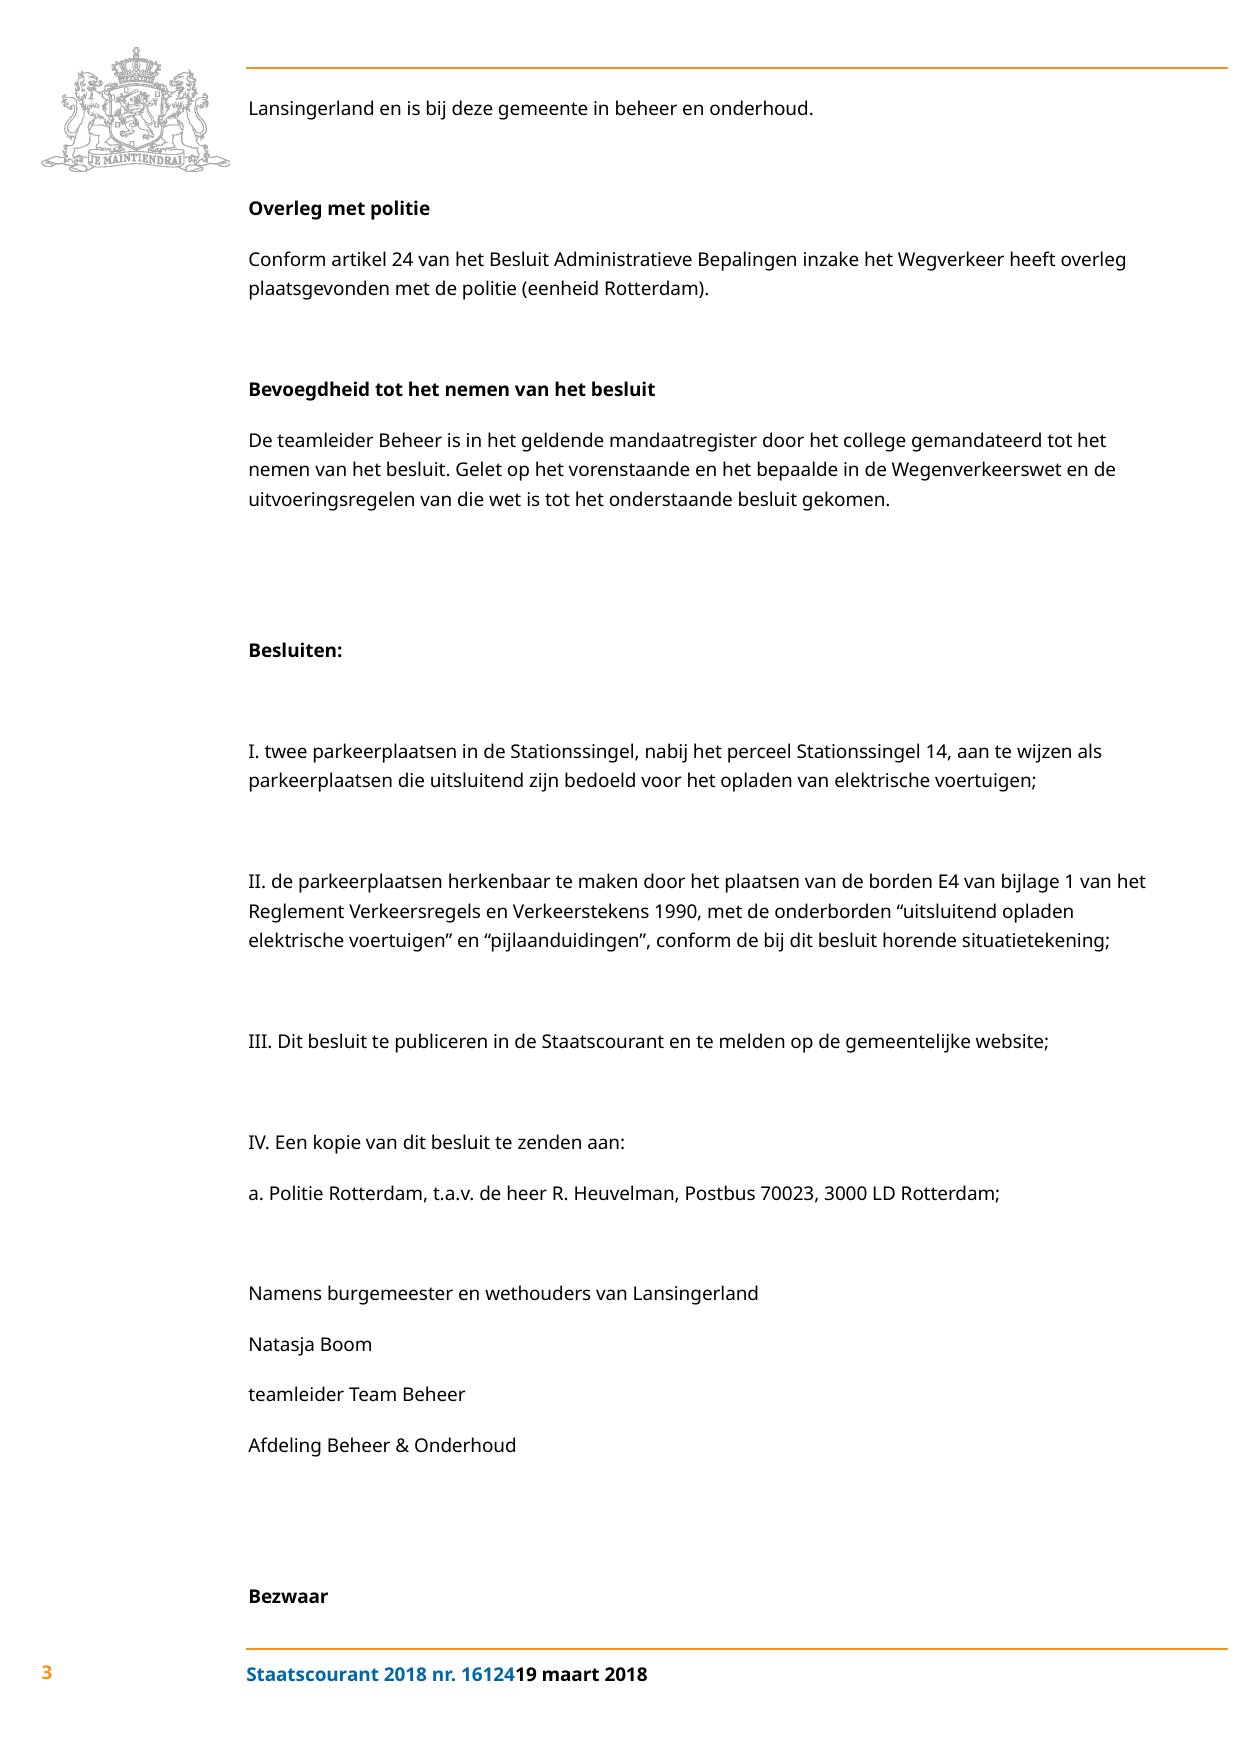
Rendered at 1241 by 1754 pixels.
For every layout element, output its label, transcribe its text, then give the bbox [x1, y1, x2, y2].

text Natasja Boom [248, 1331, 1152, 1357]
text Afdeling Beheer & Onderhoud [248, 1432, 1152, 1458]
text Bezwaar [248, 1583, 1152, 1609]
text De teamleider Beheer is in het geldende mandaatregister door het college gemandateerd tot het nemen van het besluit. Gelet op het vorenstaande en het bepaalde in de Wegenverkeerswet en de uitvoeringsregelen van die wet is tot het onderstaande besluit gekomen. [248, 427, 1152, 512]
text Conform artikel 24 van het Besluit Administratieve Bepalingen inzake het Wegverkeer heeft overleg plaatsgevonden met de politie (eenheid Rotterdam). [248, 246, 1152, 301]
text Lansingerland en is bij deze gemeente in beheer en onderhoud. [248, 95, 1152, 121]
text teamleider Team Beheer [248, 1381, 1152, 1407]
text Overleg met politie [248, 196, 1152, 221]
text I. twee parkeerplaatsen in de Stationssingel, nabij het perceel Stationssingel 14, aan te wijzen als parkeerplaatsen die uitsluitend zijn bedoeld voor het opladen van elektrische voertuigen; [248, 738, 1152, 793]
text IV. Een kopie van dit besluit te zenden aan: [248, 1129, 1152, 1155]
text II. de parkeerplaatsen herkenbaar te maken door het plaatsen van de borden E4 van bijlage 1 van het Reglement Verkeersregels en Verkeerstekens 1990, met de onderborden “uitsluitend opladen elektrische voertuigen” en “pijlaanduidingen”, conform de bij dit besluit horende situatietekening; [248, 868, 1152, 953]
text Besluiten: [248, 637, 1152, 663]
text III. Dit besluit te publiceren in de Staatscourant en te melden op de gemeentelijke website; [248, 1028, 1152, 1054]
picture [41, 47, 231, 172]
text Namens burgemeester en wethouders van Lansingerland [248, 1281, 1152, 1306]
text Bevoegdheid tot het nemen van het besluit [248, 376, 1152, 402]
text a. Politie Rotterdam, t.a.v. de heer R. Heuvelman, Postbus 70023, 3000 LD Rotterdam; [248, 1180, 1152, 1206]
